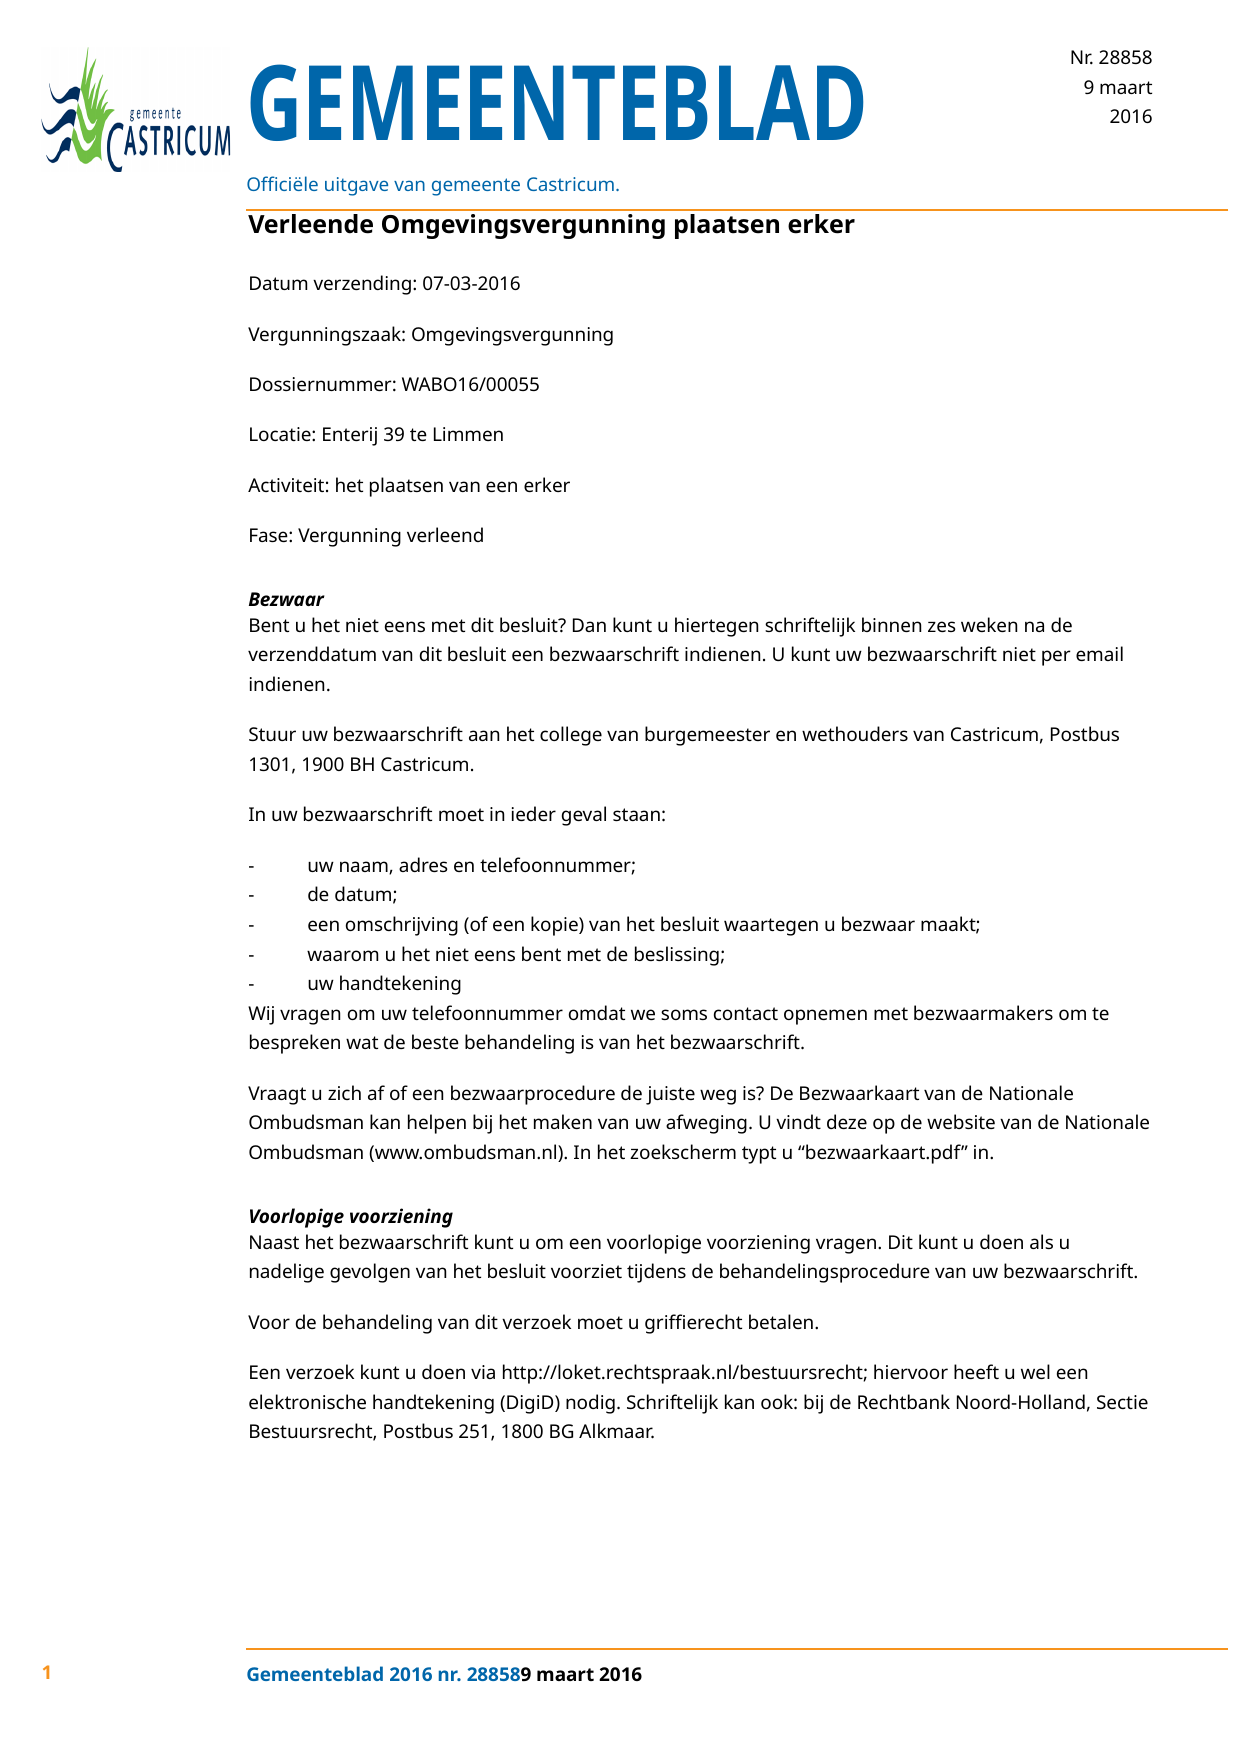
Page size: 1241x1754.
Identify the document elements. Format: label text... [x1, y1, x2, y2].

text Bezwaar [248, 586, 1152, 612]
picture [41, 47, 231, 172]
list uw naam, adres en telefoonnummer; [248, 852, 1152, 878]
text Locatie: Enterij 39 te Limmen [248, 422, 1152, 447]
text Fase: Vergunning verleend [248, 522, 1152, 548]
list waarom u het niet eens bent met de beslissing; [248, 941, 1152, 967]
text Naast het bezwaarschrift kunt u om een voorlopige voorziening vragen. Dit kunt u doen als u nadelige gevolgen van het besluit voorziet tijdens de behandelingsprocedure van uw bezwaarschrift. [248, 1229, 1152, 1284]
text Stuur uw bezwaarschrift aan het college van burgemeester en wethouders van Castricum, Postbus 1301, 1900 BH Castricum. [248, 722, 1152, 777]
text Voorlopige voorziening [248, 1203, 1152, 1229]
text Dossiernummer: WABO16/00055 [248, 371, 1152, 397]
text Wij vragen om uw telefoonnummer omdat we soms contact opnemen met bezwaarmakers om te bespreken wat de beste behandeling is van het bezwaarschrift. [248, 1000, 1152, 1055]
list de datum; [248, 882, 1152, 907]
text Vergunningszaak: Omgevingsvergunning [248, 321, 1152, 346]
list uw handtekening [248, 970, 1152, 996]
text Activiteit: het plaatsen van een erker [248, 472, 1152, 498]
text In uw bezwaarschrift moet in ieder geval staan: [248, 802, 1152, 827]
list een omschrijving (of een kopie) van het besluit waartegen u bezwaar maakt; [248, 911, 1152, 937]
text Voor de behandeling van dit verzoek moet u griffierecht betalen. [248, 1309, 1152, 1334]
text Een verzoek kunt u doen via http://loket.rechtspraak.nl/bestuursrecht; hiervoor heeft u wel een elektronische handtekening (DigiD) nodig. Schriftelijk kan ook: bij de Rechtbank Noord-Holland, Sectie Bestuursrecht, Postbus 251, 1800 BG Alkmaar. [248, 1359, 1152, 1444]
text Verleende Omgevingsvergunning plaatsen erker [248, 211, 1152, 241]
text Datum verzending: 07-03-2016 [248, 270, 1152, 296]
text Bent u het niet eens met dit besluit? Dan kunt u hiertegen schriftelijk binnen zes weken na de verzenddatum van dit besluit een bezwaarschrift indienen. U kunt uw bezwaarschrift niet per email indienen. [248, 612, 1152, 697]
text Vraagt u zich af of een bezwaarprocedure de juiste weg is? De Bezwaarkaart van de Nationale Ombudsman kan helpen bij het maken van uw afweging. U vindt deze op de website van de Nationale Ombudsman (www.ombudsman.nl). In het zoekscherm typt u “bezwaarkaart.pdf” in. [248, 1080, 1152, 1165]
